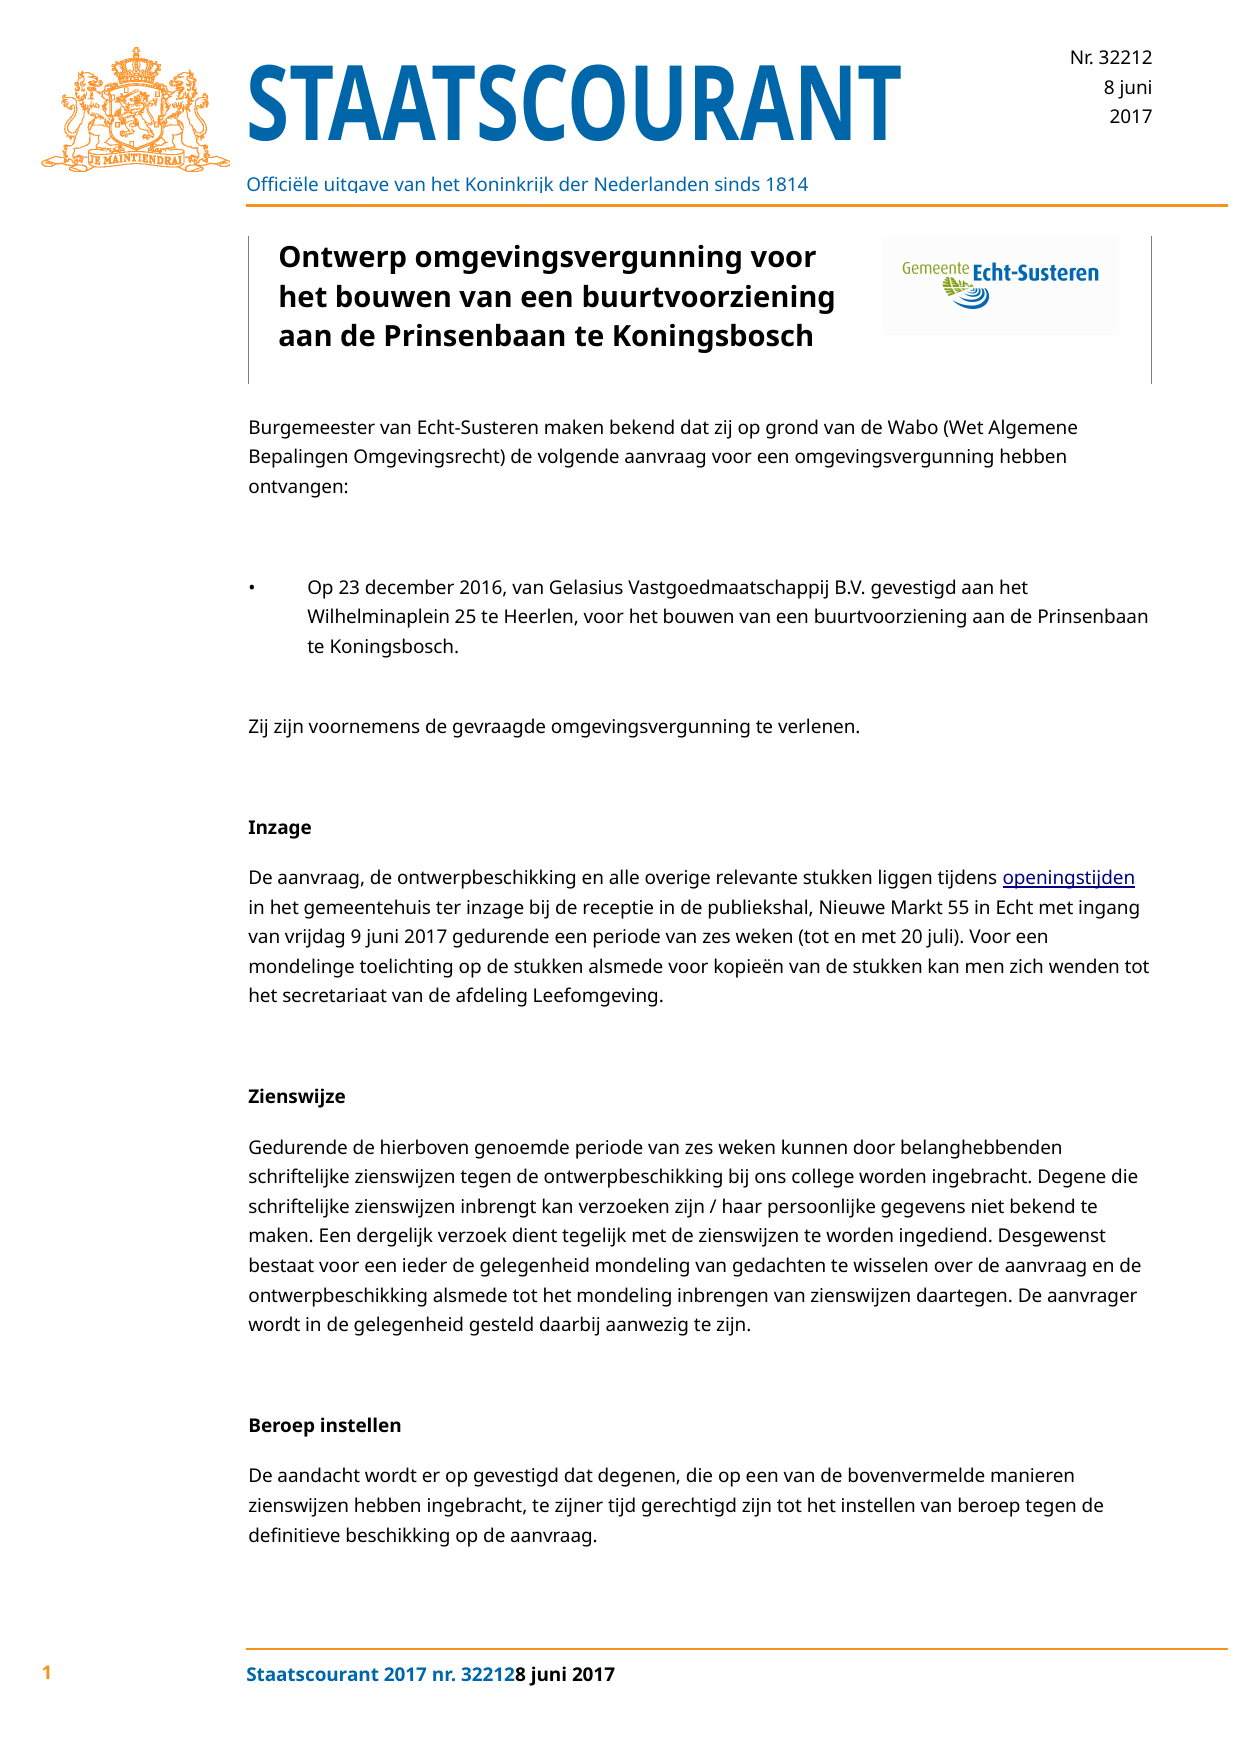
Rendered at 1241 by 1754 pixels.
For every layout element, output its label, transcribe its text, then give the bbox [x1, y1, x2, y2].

table_header Ontwerp omgevingsvergunning voor het bouwen van een buurtvoorziening aan de Prinsenbaan te Koningsbosch [249, 236, 850, 384]
text Burgemeester van Echt-Susteren maken bekend dat zij op grond van de Wabo (Wet Algemene Bepalingen Omgevingsrecht) de volgende aanvraag voor een omgevingsvergunning hebben ontvangen: [248, 414, 1152, 499]
picture [882, 236, 1119, 335]
text Zij zijn voornemens de gevraagde omgevingsvergunning te verlenen. [248, 713, 1152, 739]
text Inzage [248, 814, 1152, 840]
text Zienswijze [248, 1083, 1152, 1109]
picture [41, 47, 231, 172]
text Gedurende de hierboven genoemde periode van zes weken kunnen door belanghebbenden schriftelijke zienswijzen tegen de ontwerpbeschikking bij ons college worden ingebracht. Degene die schriftelijke zienswijzen inbrengt kan verzoeken zijn / haar persoonlijke gegevens niet bekend te maken. Een dergelijk verzoek dient tegelijk met de zienswijzen te worden ingediend. Desgewenst bestaat voor een ieder de gelegenheid mondeling van gedachten te wisselen over de aanvraag en de ontwerpbeschikking alsmede tot het mondeling inbrengen van zienswijzen daartegen. De aanvrager wordt in de gelegenheid gesteld daarbij aanwezig te zijn. [248, 1134, 1152, 1337]
text De aandacht wordt er op gevestigd dat degenen, die op een van de bovenvermelde manieren zienswijzen hebben ingebracht, te zijner tijd gerechtigd zijn tot het instellen van beroep tegen de definitieve beschikking op de aanvraag. [248, 1463, 1152, 1548]
text De aanvraag, de ontwerpbeschikking en alle overige relevante stukken liggen tijdens openingstijden in het gemeentehuis ter inzage bij de receptie in de publiekshal, Nieuwe Markt 55 in Echt met ingang van vrijdag 9 juni 2017 gedurende een periode van zes weken (tot en met 20 juli). Voor een mondelinge toelichting op de stukken alsmede voor kopieën van de stukken kan men zich wenden tot het secretariaat van de afdeling Leefomgeving. [248, 864, 1152, 1008]
text Beroep instellen [248, 1412, 1152, 1438]
list Op 23 december 2016, van Gelasius Vastgoedmaatschappij B.V. gevestigd aan het Wilhelminaplein 25 te Heerlen, voor het bouwen van een buurtvoorziening aan de Prinsenbaan te Koningsbosch. [248, 574, 1152, 659]
table_header [850, 236, 1151, 384]
